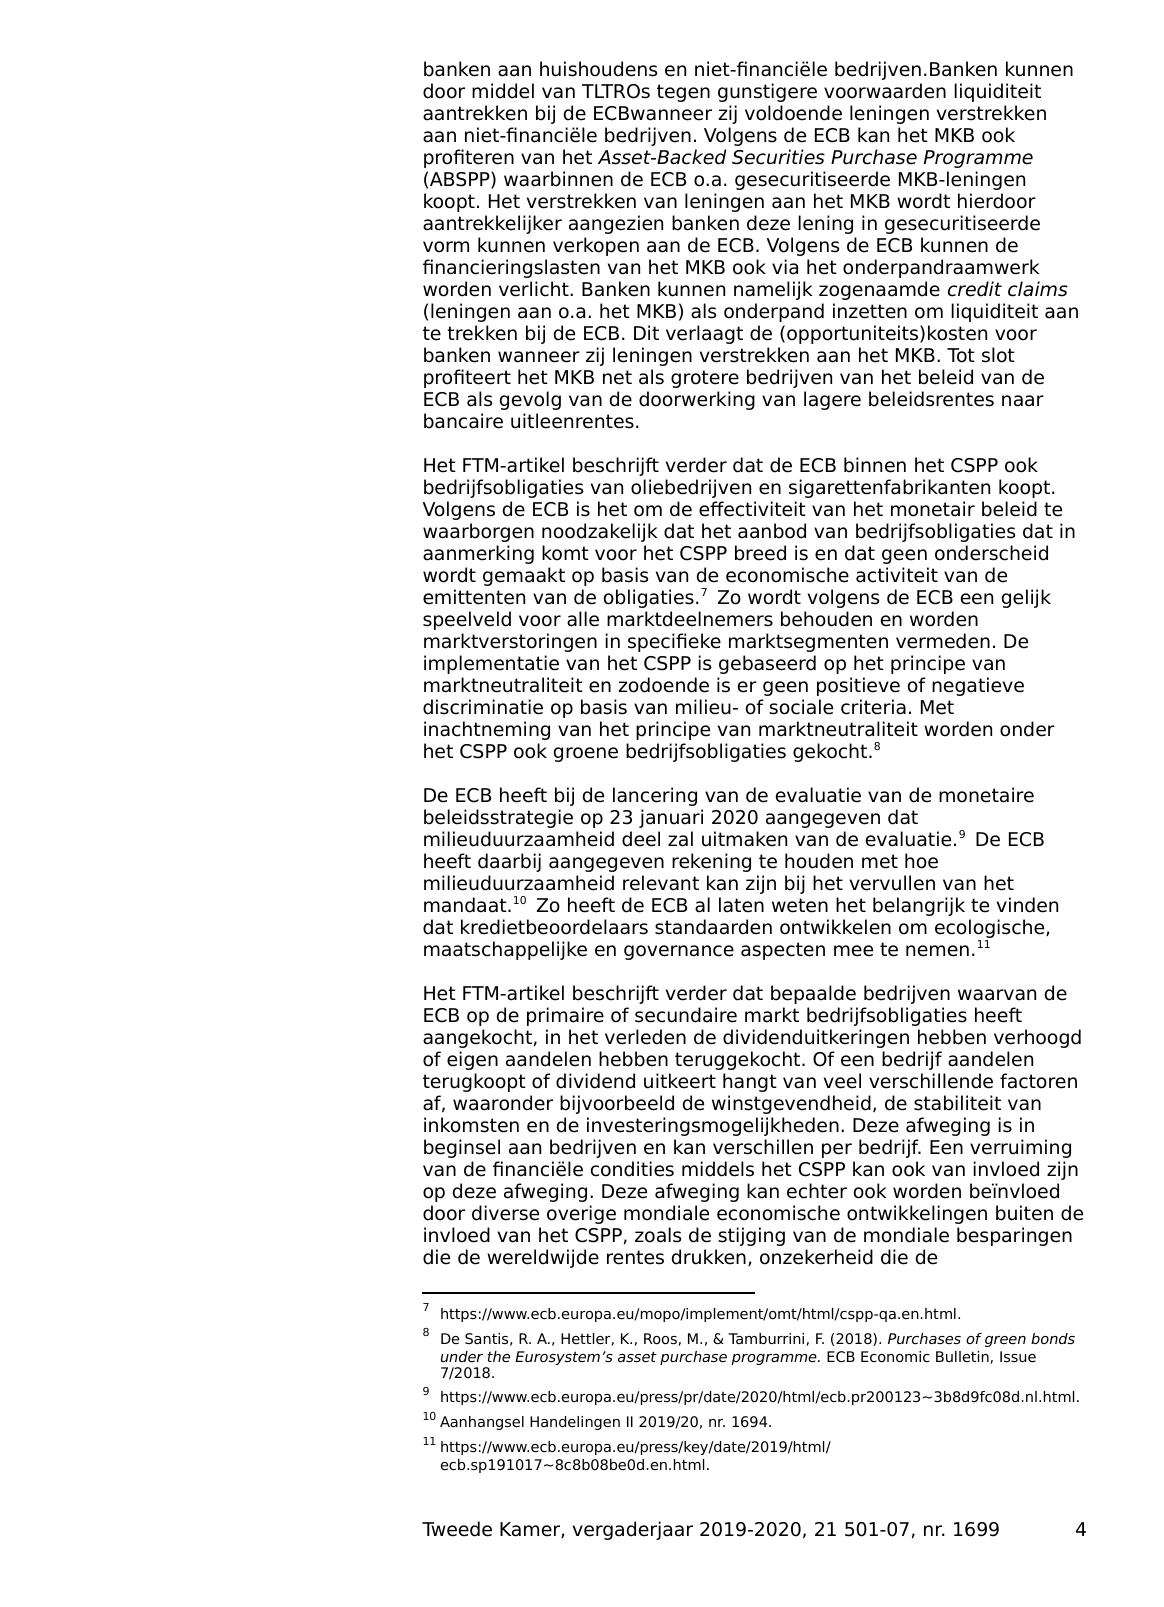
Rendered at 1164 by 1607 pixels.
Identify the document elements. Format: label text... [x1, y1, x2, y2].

text De Santis, R. A., Hettler, K., Roos, M., & Tamburrini, F. (2018). Purchases of green bonds under the Eurosystem’s asset purchase programme. ECB Economic Bulletin, Issue 7/2018. [422, 1327, 1087, 1382]
text https://www.ecb.europa.eu/press/pr/date/2020/html/ecb.pr200123~3b8d9fc08d.nl.html. [422, 1385, 1087, 1407]
text Aanhangsel Handelingen II 2019/20, nr. 1694. [422, 1410, 1087, 1432]
text https://www.ecb.europa.eu/mopo/implement/omt/html/cspp-qa.en.html. [422, 1302, 1087, 1324]
text Het FTM-artikel beschrijft verder dat bepaalde bedrijven waarvan de ECB op de primaire of secundaire markt bedrijfsobligaties heeft aangekocht, in het verleden de dividenduitkeringen hebben verhoogd of eigen aandelen hebben teruggekocht. Of een bedrijf aandelen terugkoopt of dividend uitkeert hangt van veel verschillende factoren af, waaronder bijvoorbeeld de winstgevendheid, de stabiliteit van inkomsten en de investeringsmogelijkheden. Deze afweging is in beginsel aan bedrijven en kan verschillen per bedrijf. Een verruiming van de financiële condities middels het CSPP kan ook van invloed zijn op deze afweging. Deze afweging kan echter ook worden beïnvloed door diverse overige mondiale economische ontwikkelingen buiten de invloed van het CSPP, zoals de stijging van de mondiale besparingen die de wereldwijde rentes drukken, onzekerheid die de [422, 983, 1087, 1268]
text banken aan huishoudens en niet-financiële bedrijven.Banken kunnen door middel van TLTROs tegen gunstigere voorwaarden liquiditeit aantrekken bij de ECBwanneer zij voldoende leningen verstrekken aan niet-financiële bedrijven. Volgens de ECB kan het MKB ook profiteren van het Asset-Backed Securities Purchase Programme (ABSPP) waarbinnen de ECB o.a. gesecuritiseerde MKB-leningen koopt. Het verstrekken van leningen aan het MKB wordt hierdoor aantrekkelijker aangezien banken deze lening in gesecuritiseerde vorm kunnen verkopen aan de ECB. Volgens de ECB kunnen de financieringslasten van het MKB ook via het onderpandraamwerk worden verlicht. Banken kunnen namelijk zogenaamde credit claims (leningen aan o.a. het MKB) als onderpand inzetten om liquiditeit aan te trekken bij de ECB. Dit verlaagt de (opportuniteits)kosten voor banken wanneer zij leningen verstrekken aan het MKB. Tot slot profiteert het MKB net als grotere bedrijven van het beleid van de ECB als gevolg van de doorwerking van lagere beleidsrentes naar bancaire uitleenrentes. [422, 59, 1087, 433]
text De ECB heeft bij de lancering van de evaluatie van de monetaire beleidsstrategie op 23 januari 2020 aangegeven dat milieuduurzaamheid deel zal uitmaken van de evaluatie. De ECB heeft daarbij aangegeven rekening te houden met hoe milieuduurzaamheid relevant kan zijn bij het vervullen van het mandaat. Zo heeft de ECB al laten weten het belangrijk te vinden dat kredietbeoordelaars standaarden ontwikkelen om ecologische, maatschappelijke en governance aspecten mee te nemen. [422, 785, 1087, 961]
text Het FTM-artikel beschrijft verder dat de ECB binnen het CSPP ook bedrijfsobligaties van oliebedrijven en sigarettenfabrikanten koopt. Volgens de ECB is het om de effectiviteit van het monetair beleid te waarborgen noodzakelijk dat het aanbod van bedrijfsobligaties dat in aanmerking komt voor het CSPP breed is en dat geen onderscheid wordt gemaakt op basis van de economische activiteit van de emittenten van de obligaties. Zo wordt volgens de ECB een gelijk speelveld voor alle marktdeelnemers behouden en worden marktverstoringen in specifieke marktsegmenten vermeden. De implementatie van het CSPP is gebaseerd op het principe van marktneutraliteit en zodoende is er geen positieve of negatieve discriminatie op basis van milieu- of sociale criteria. Met inachtneming van het principe van marktneutraliteit worden onder het CSPP ook groene bedrijfsobligaties gekocht. [422, 455, 1087, 763]
text https://www.ecb.europa.eu/press/key/date/2019/html/ecb.sp191017~8c8b08be0d.en.html. [422, 1435, 1087, 1474]
